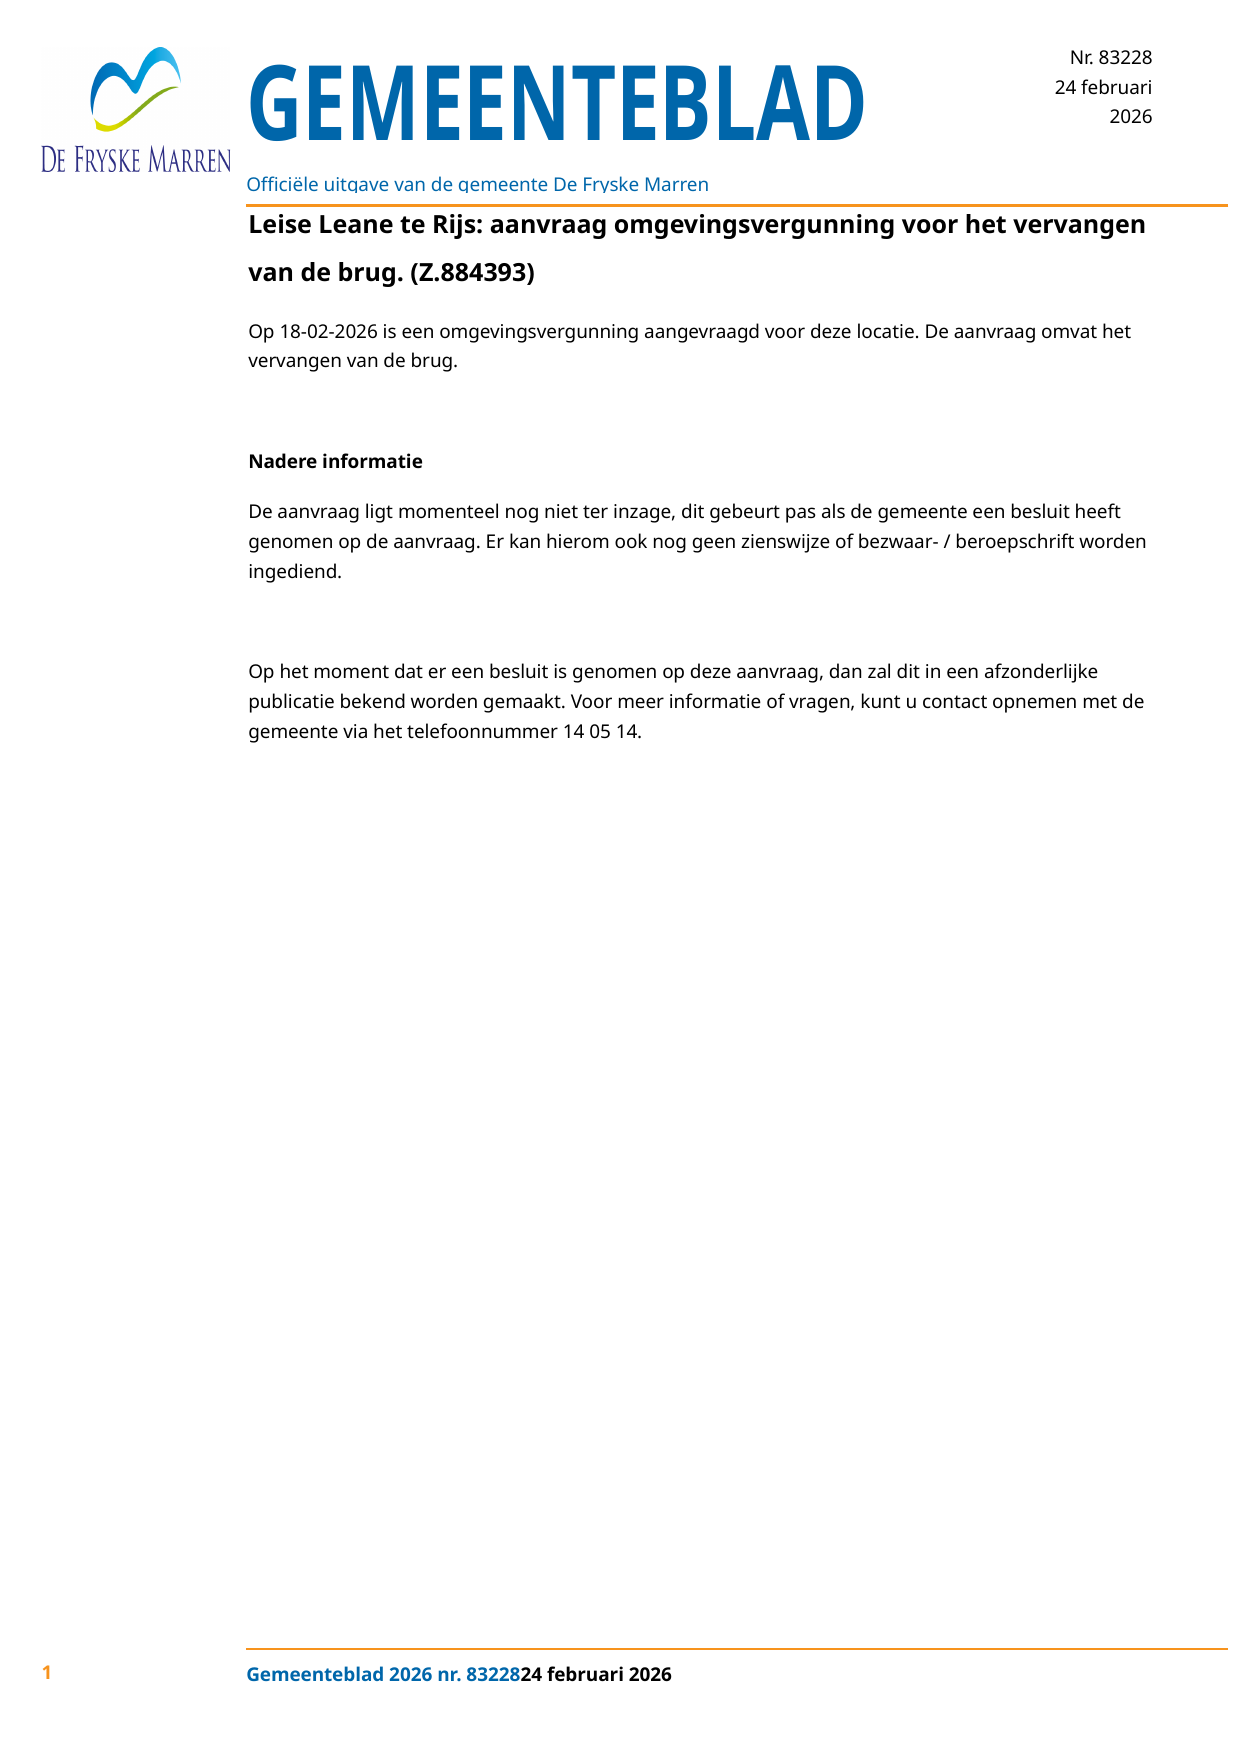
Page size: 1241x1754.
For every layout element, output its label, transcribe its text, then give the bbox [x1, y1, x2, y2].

text Op het moment dat er een besluit is genomen op deze aanvraag, dan zal dit in een afzonderlijke publicatie bekend worden gemaakt. Voor meer informatie of vragen, kunt u contact opnemen met de gemeente via het telefoonnummer 14 05 14. [248, 659, 1152, 744]
text Nadere informatie [248, 448, 1152, 474]
text Leise Leane te Rijs: aanvraag omgevingsvergunning voor het vervangen van de brug. (Z.884393) [248, 207, 1152, 288]
text Op 18-02-2026 is een omgevingsvergunning aangevraagd voor deze locatie. De aanvraag omvat het vervangen van de brug. [248, 318, 1152, 373]
text De aanvraag ligt momenteel nog niet ter inzage, dit gebeurt pas als de gemeente een besluit heeft genomen op de aanvraag. Er kan hierom ook nog geen zienswijze of bezwaar- / beroepschrift worden ingediend. [248, 499, 1152, 584]
picture [41, 47, 231, 172]
